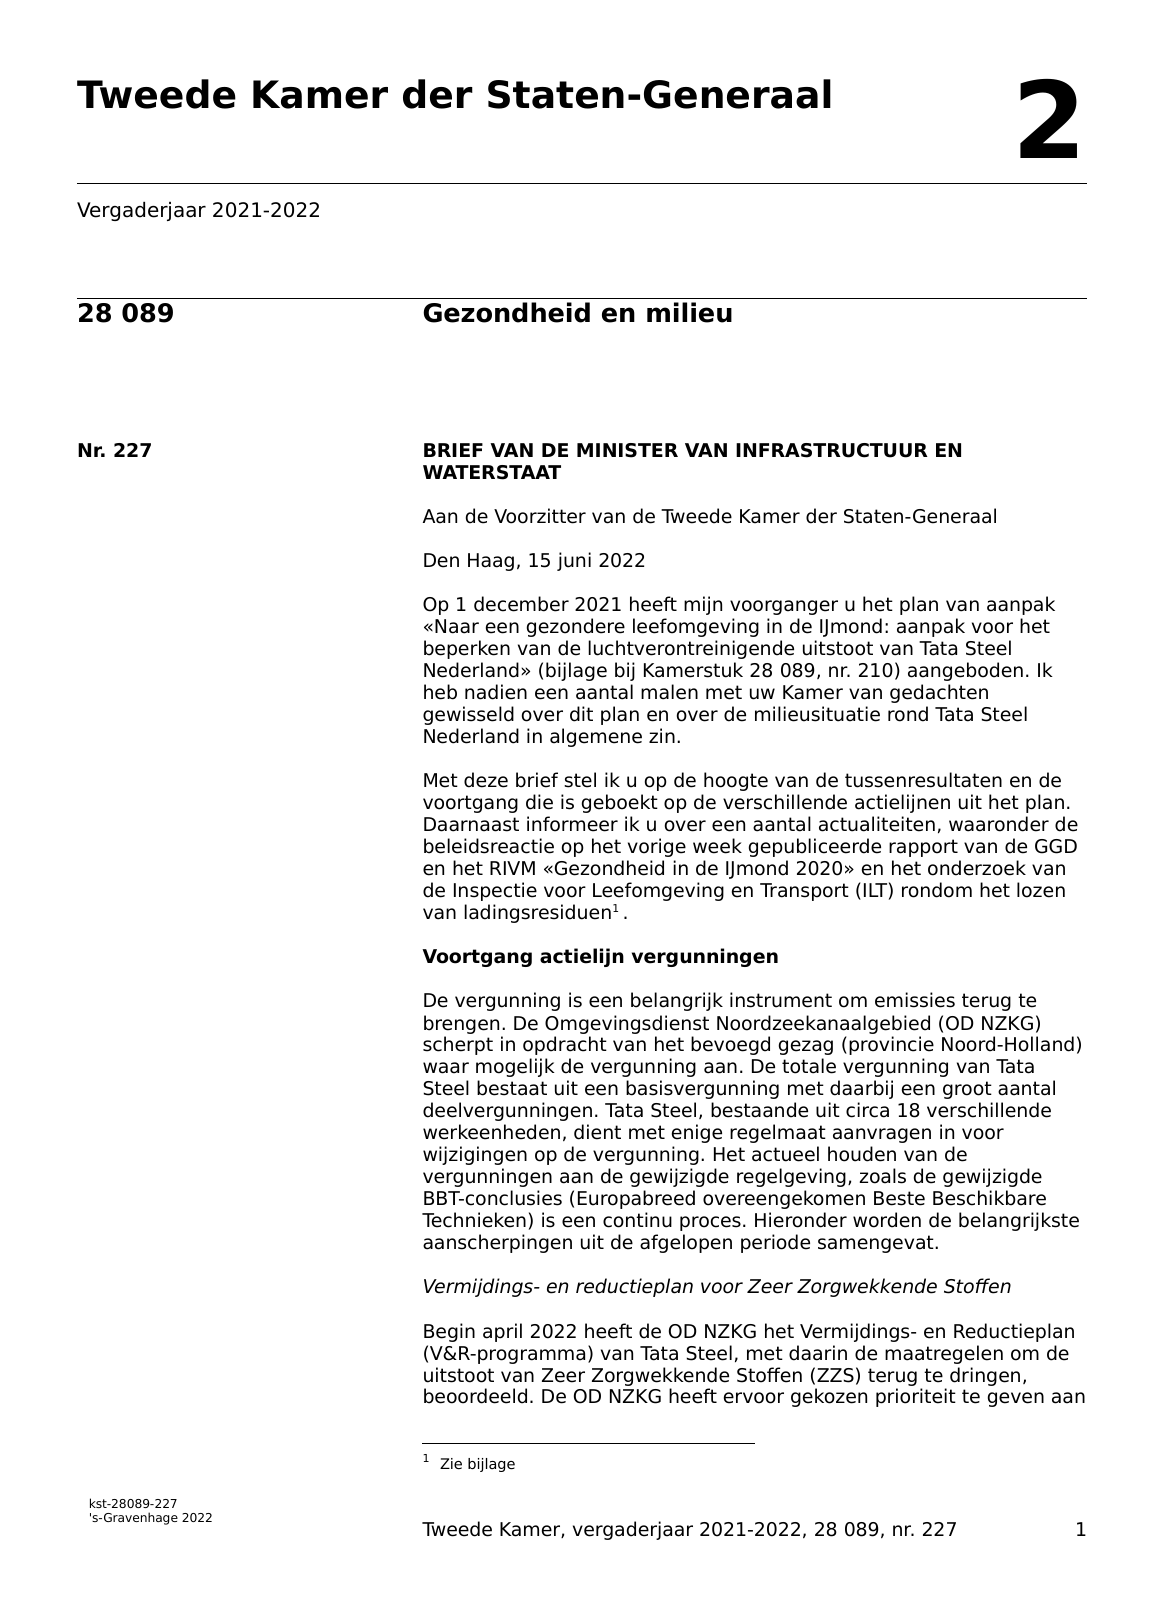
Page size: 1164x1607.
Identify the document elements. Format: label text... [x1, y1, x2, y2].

subtitle Vermijdings- en reductieplan voor Zeer Zorgwekkende Stoffen [422, 1276, 1087, 1298]
text Begin april 2022 heeft de OD NZKG het Vermijdings- en Reductieplan (V&R-programma) van Tata Steel, met daarin de maatregelen om de uitstoot van Zeer Zorgwekkende Stoffen (ZZS) terug te dringen, beoordeeld. De OD NZKG heeft ervoor gekozen prioriteit te geven aan [422, 1321, 1087, 1408]
table_header 2 [886, 59, 1087, 183]
text Zie bijlage [422, 1452, 1087, 1474]
table_header Tweede Kamer der Staten-Generaal [77, 59, 886, 183]
subtitle Voortgang actielijn vergunningen [422, 946, 1087, 968]
table_cell Vergaderjaar 2021-2022 [77, 184, 1087, 298]
text Met deze brief stel ik u op de hoogte van de tussenresultaten en de voortgang die is geboekt op de verschillende actielijnen uit het plan. Daarnaast informeer ik u over een aantal actualiteiten, waaronder de beleidsreactie op het vorige week gepubliceerde rapport van de GGD en het RIVM «Gezondheid in de IJmond 2020» en het onderzoek van de Inspectie voor Leefomgeving en Transport (ILT) rondom het lozen van ladingsresiduen. [422, 770, 1087, 924]
text Den Haag, 15 juni 2022 [422, 550, 1087, 572]
subtitle 28 089 Gezondheid en milieu [77, 299, 1087, 329]
text De vergunning is een belangrijk instrument om emissies terug te brengen. De Omgevingsdienst Noordzeekanaalgebied (OD NZKG) scherpt in opdracht van het bevoegd gezag (provincie Noord-Holland) waar mogelijk de vergunning aan. De totale vergunning van Tata Steel bestaat uit een basisvergunning met daarbij een groot aantal deelvergunningen. Tata Steel, bestaande uit circa 18 verschillende werkeenheden, dient met enige regelmaat aanvragen in voor wijzigingen op de vergunning. Het actueel houden van de vergunningen aan de gewijzigde regelgeving, zoals de gewijzigde BBT-conclusies (Europabreed overeengekomen Beste Beschikbare Technieken) is een continu proces. Hieronder worden de belangrijkste aanscherpingen uit de afgelopen periode samengevat. [422, 990, 1087, 1254]
subtitle Nr. 227 BRIEF VAN DE MINISTER VAN INFRASTRUCTUUR EN WATERSTAAT [77, 440, 1087, 484]
text Aan de Voorzitter van de Tweede Kamer der Staten-Generaal [422, 506, 1087, 528]
text kst-28089-227 [88, 1497, 323, 1511]
text 's-Gravenhage 2022 [88, 1511, 323, 1525]
text Op 1 december 2021 heeft mijn voorganger u het plan van aanpak «Naar een gezondere leefomgeving in de IJmond: aanpak voor het beperken van de luchtverontreinigende uitstoot van Tata Steel Nederland» (bijlage bij Kamerstuk 28 089, nr. 210) aangeboden. Ik heb nadien een aantal malen met uw Kamer van gedachten gewisseld over dit plan en over de milieusituatie rond Tata Steel Nederland in algemene zin. [422, 594, 1087, 748]
